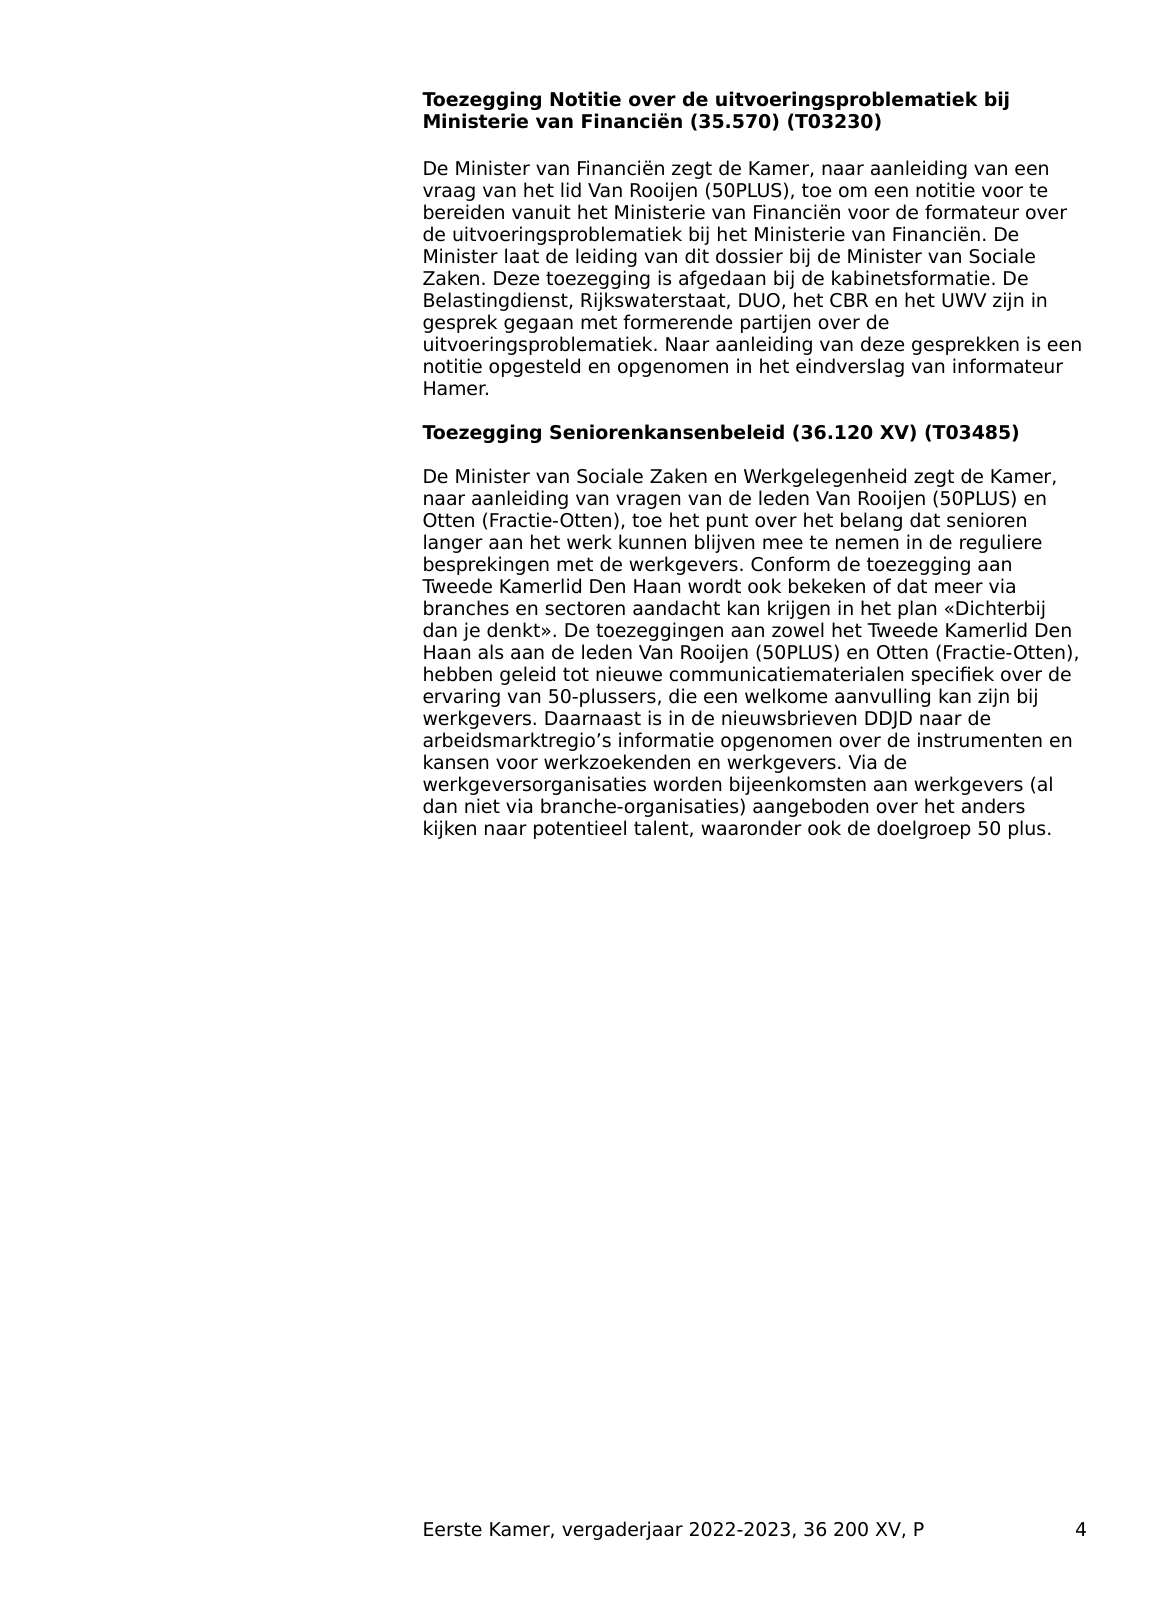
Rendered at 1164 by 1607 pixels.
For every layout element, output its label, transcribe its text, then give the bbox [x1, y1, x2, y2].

text De Minister van Sociale Zaken en Werkgelegenheid zegt de Kamer, naar aanleiding van vragen van de leden Van Rooijen (50PLUS) en Otten (Fractie-Otten), toe het punt over het belang dat senioren langer aan het werk kunnen blijven mee te nemen in de reguliere besprekingen met de werkgevers. Conform de toezegging aan Tweede Kamerlid Den Haan wordt ook bekeken of dat meer via branches en sectoren aandacht kan krijgen in het plan «Dichterbij dan je denkt». De toezeggingen aan zowel het Tweede Kamerlid Den Haan als aan de leden Van Rooijen (50PLUS) en Otten (Fractie-Otten), hebben geleid tot nieuwe communicatiematerialen specifiek over de ervaring van 50-plussers, die een welkome aanvulling kan zijn bij werkgevers. Daarnaast is in de nieuwsbrieven DDJD naar de arbeidsmarktregio’s informatie opgenomen over de instrumenten en kansen voor werkzoekenden en werkgevers. Via de werkgeversorganisaties worden bijeenkomsten aan werkgevers (al dan niet via branche-organisaties) aangeboden over het anders kijken naar potentieel talent, waaronder ook de doelgroep 50 plus. [422, 466, 1087, 840]
subtitle Toezegging Seniorenkansenbeleid (36.120 XV) (T03485) [422, 422, 1087, 444]
subtitle Toezegging Notitie over de uitvoeringsproblematiek bij Ministerie van Financiën (35.570) (T03230) [422, 89, 1087, 133]
text De Minister van Financiën zegt de Kamer, naar aanleiding van een vraag van het lid Van Rooijen (50PLUS), toe om een notitie voor te bereiden vanuit het Ministerie van Financiën voor de formateur over de uitvoeringsproblematiek bij het Ministerie van Financiën. De Minister laat de leiding van dit dossier bij de Minister van Sociale Zaken. Deze toezegging is afgedaan bij de kabinetsformatie. De Belastingdienst, Rijkswaterstaat, DUO, het CBR en het UWV zijn in gesprek gegaan met formerende partijen over de uitvoeringsproblematiek. Naar aanleiding van deze gesprekken is een notitie opgesteld en opgenomen in het eindverslag van informateur Hamer. [422, 158, 1087, 400]
